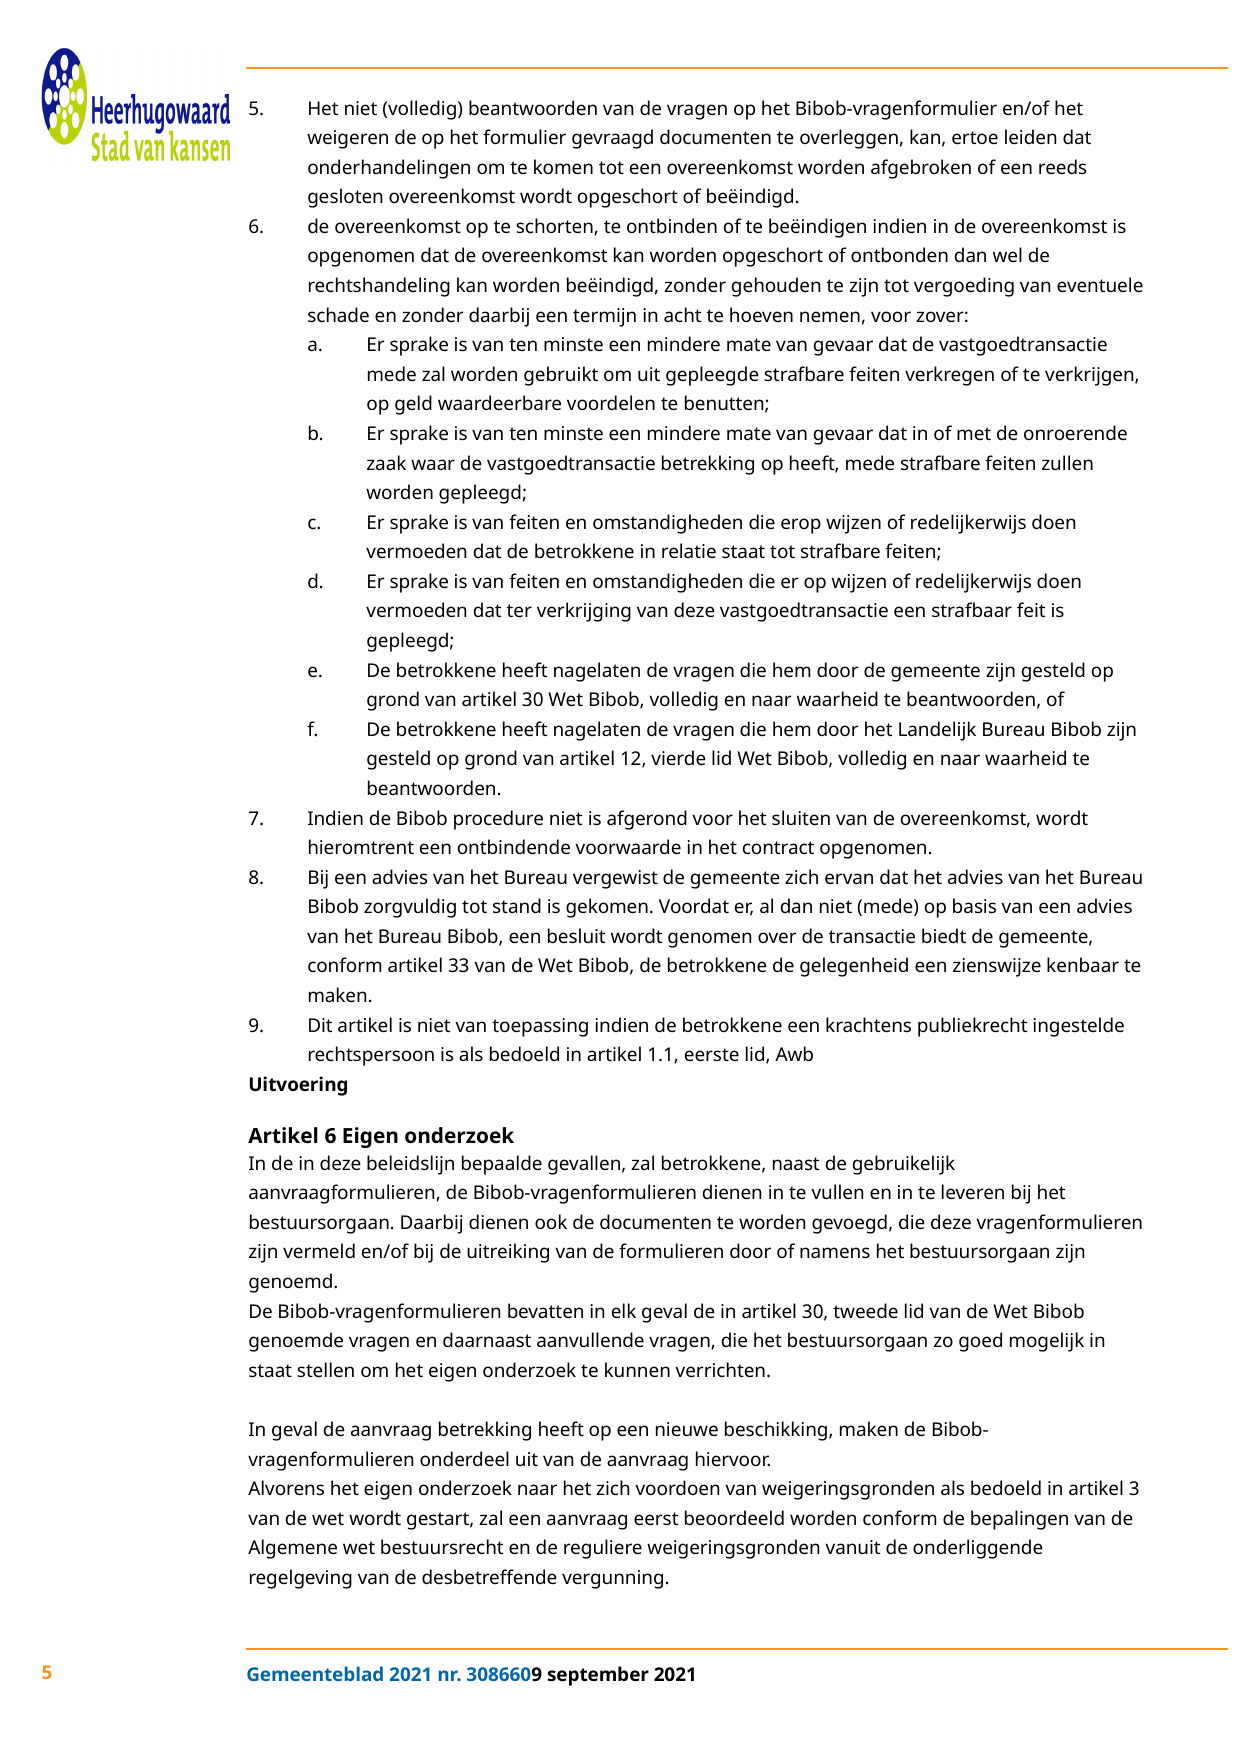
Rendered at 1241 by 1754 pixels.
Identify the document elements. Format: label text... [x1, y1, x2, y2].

picture [41, 47, 231, 172]
text In geval de aanvraag betrekking heeft op een nieuwe beschikking, maken de Bibob-vragenformulieren onderdeel uit van de aanvraag hiervoor. [248, 1416, 1152, 1471]
text De Bibob-vragenformulieren bevatten in elk geval de in artikel 30, tweede lid van de Wet Bibob genoemde vragen en daarnaast aanvullende vragen, die het bestuursorgaan zo goed mogelijk in staat stellen om het eigen onderzoek te kunnen verrichten. [248, 1298, 1152, 1383]
text Alvorens het eigen onderzoek naar het zich voordoen van weigeringsgronden als bedoeld in artikel 3 van de wet wordt gestart, zal een aanvraag eerst beoordeeld worden conform de bepalingen van de Algemene wet bestuursrecht en de reguliere weigeringsgronden vanuit de onderliggende regelgeving van de desbetreffende vergunning. [248, 1475, 1152, 1590]
list Bij een advies van het Bureau vergewist de gemeente zich ervan dat het advies van het Bureau Bibob zorgvuldig tot stand is gekomen. Voordat er, al dan niet (mede) op basis van een advies van het Bureau Bibob, een besluit wordt genomen over de transactie biedt de gemeente, conform artikel 33 van de Wet Bibob, de betrokkene de gelegenheid een zienswijze kenbaar te maken. [248, 864, 1152, 1008]
list De betrokkene heeft nagelaten de vragen die hem door de gemeente zijn gesteld op grond van artikel 30 Wet Bibob, volledig en naar waarheid te beantwoorden, of [307, 657, 1152, 712]
list Er sprake is van ten minste een mindere mate van gevaar dat de vastgoedtransactie mede zal worden gebruikt om uit gepleegde strafbare feiten verkregen of te verkrijgen, op geld waardeerbare voordelen te benutten; [307, 331, 1152, 416]
list Er sprake is van feiten en omstandigheden die er op wijzen of redelijkerwijs doen vermoeden dat ter verkrijging van deze vastgoedtransactie een strafbaar feit is gepleegd; [307, 568, 1152, 653]
text Artikel 6 Eigen onderzoek [248, 1121, 1152, 1150]
text In de in deze beleidslijn bepaalde gevallen, zal betrokkene, naast de gebruikelijk aanvraagformulieren, de Bibob-vragenformulieren dienen in te vullen en in te leveren bij het bestuursorgaan. Daarbij dienen ook de documenten te worden gevoegd, die deze vragenformulieren zijn vermeld en/of bij de uitreiking van de formulieren door of namens het bestuursorgaan zijn genoemd. [248, 1150, 1152, 1294]
text Uitvoering [248, 1071, 1152, 1097]
list Dit artikel is niet van toepassing indien de betrokkene een krachtens publiekrecht ingestelde rechtspersoon is als bedoeld in artikel 1.1, eerste lid, Awb [248, 1012, 1152, 1067]
list Er sprake is van ten minste een mindere mate van gevaar dat in of met de onroerende zaak waar de vastgoedtransactie betrekking op heeft, mede strafbare feiten zullen worden gepleegd; [307, 420, 1152, 505]
list De betrokkene heeft nagelaten de vragen die hem door het Landelijk Bureau Bibob zijn gesteld op grond van artikel 12, vierde lid Wet Bibob, volledig en naar waarheid te beantwoorden. [307, 716, 1152, 801]
list de overeenkomst op te schorten, te ontbinden of te beëindigen indien in de overeenkomst is opgenomen dat de overeenkomst kan worden opgeschort of ontbonden dan wel de rechtshandeling kan worden beëindigd, zonder gehouden te zijn tot vergoeding van eventuele schade en zonder daarbij een termijn in acht te hoeven nemen, voor zover: [248, 213, 1152, 328]
list Het niet (volledig) beantwoorden van de vragen op het Bibob-vragenformulier en/of het weigeren de op het formulier gevraagd documenten te overleggen, kan, ertoe leiden dat onderhandelingen om te komen tot een overeenkomst worden afgebroken of een reeds gesloten overeenkomst wordt opgeschort of beëindigd. [248, 95, 1152, 209]
list Er sprake is van feiten en omstandigheden die erop wijzen of redelijkerwijs doen vermoeden dat de betrokkene in relatie staat tot strafbare feiten; [307, 509, 1152, 564]
list Indien de Bibob procedure niet is afgerond voor het sluiten van de overeenkomst, wordt hieromtrent een ontbindende voorwaarde in het contract opgenomen. [248, 805, 1152, 860]
